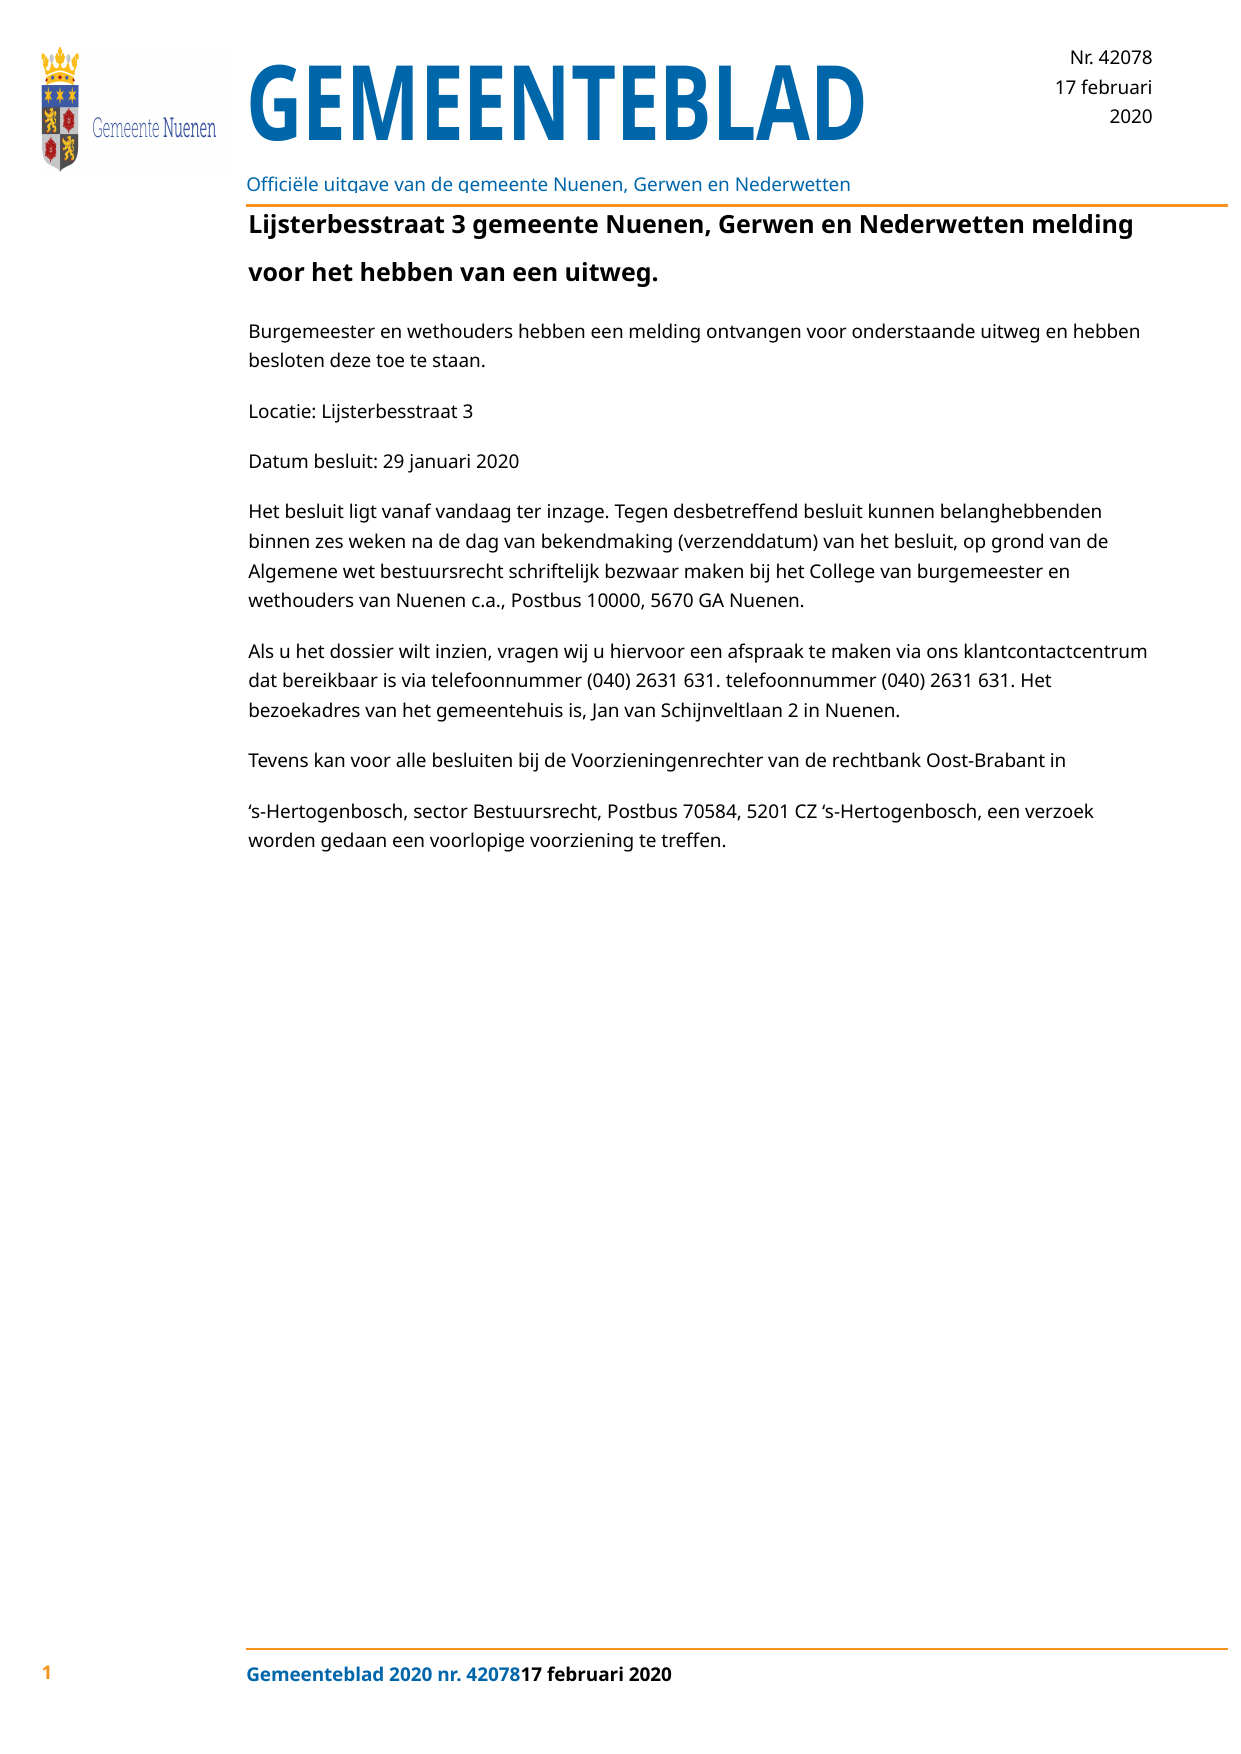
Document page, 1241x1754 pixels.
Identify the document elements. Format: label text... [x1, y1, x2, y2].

text Datum besluit: 29 januari 2020 [248, 448, 1152, 474]
text ‘s-Hertogenbosch, sector Bestuursrecht, Postbus 70584, 5201 CZ ‘s-Hertogenbosch, een verzoek worden gedaan een voorlopige voorziening te treffen. [248, 798, 1152, 853]
picture [41, 47, 231, 172]
text Het besluit ligt vanaf vandaag ter inzage. Tegen desbetreffend besluit kunnen belanghebbenden binnen zes weken na de dag van bekendmaking (verzenddatum) van het besluit, op grond van de Algemene wet bestuursrecht schriftelijk bezwaar maken bij het College van burgemeester en wethouders van Nuenen c.a., Postbus 10000, 5670 GA Nuenen. [248, 499, 1152, 613]
text Tevens kan voor alle besluiten bij de Voorzieningenrechter van de rechtbank Oost-Brabant in [248, 747, 1152, 773]
text Locatie: Lijsterbesstraat 3 [248, 398, 1152, 424]
text Lijsterbesstraat 3 gemeente Nuenen, Gerwen en Nederwetten melding voor het hebben van een uitweg. [248, 207, 1152, 288]
text Burgemeester en wethouders hebben een melding ontvangen voor onderstaande uitweg en hebben besloten deze toe te staan. [248, 318, 1152, 373]
text Als u het dossier wilt inzien, vragen wij u hiervoor een afspraak te maken via ons klantcontactcentrum dat bereikbaar is via telefoonnummer (040) 2631 631. telefoonnummer (040) 2631 631. Het bezoekadres van het gemeentehuis is, Jan van Schijnveltlaan 2 in Nuenen. [248, 638, 1152, 723]
